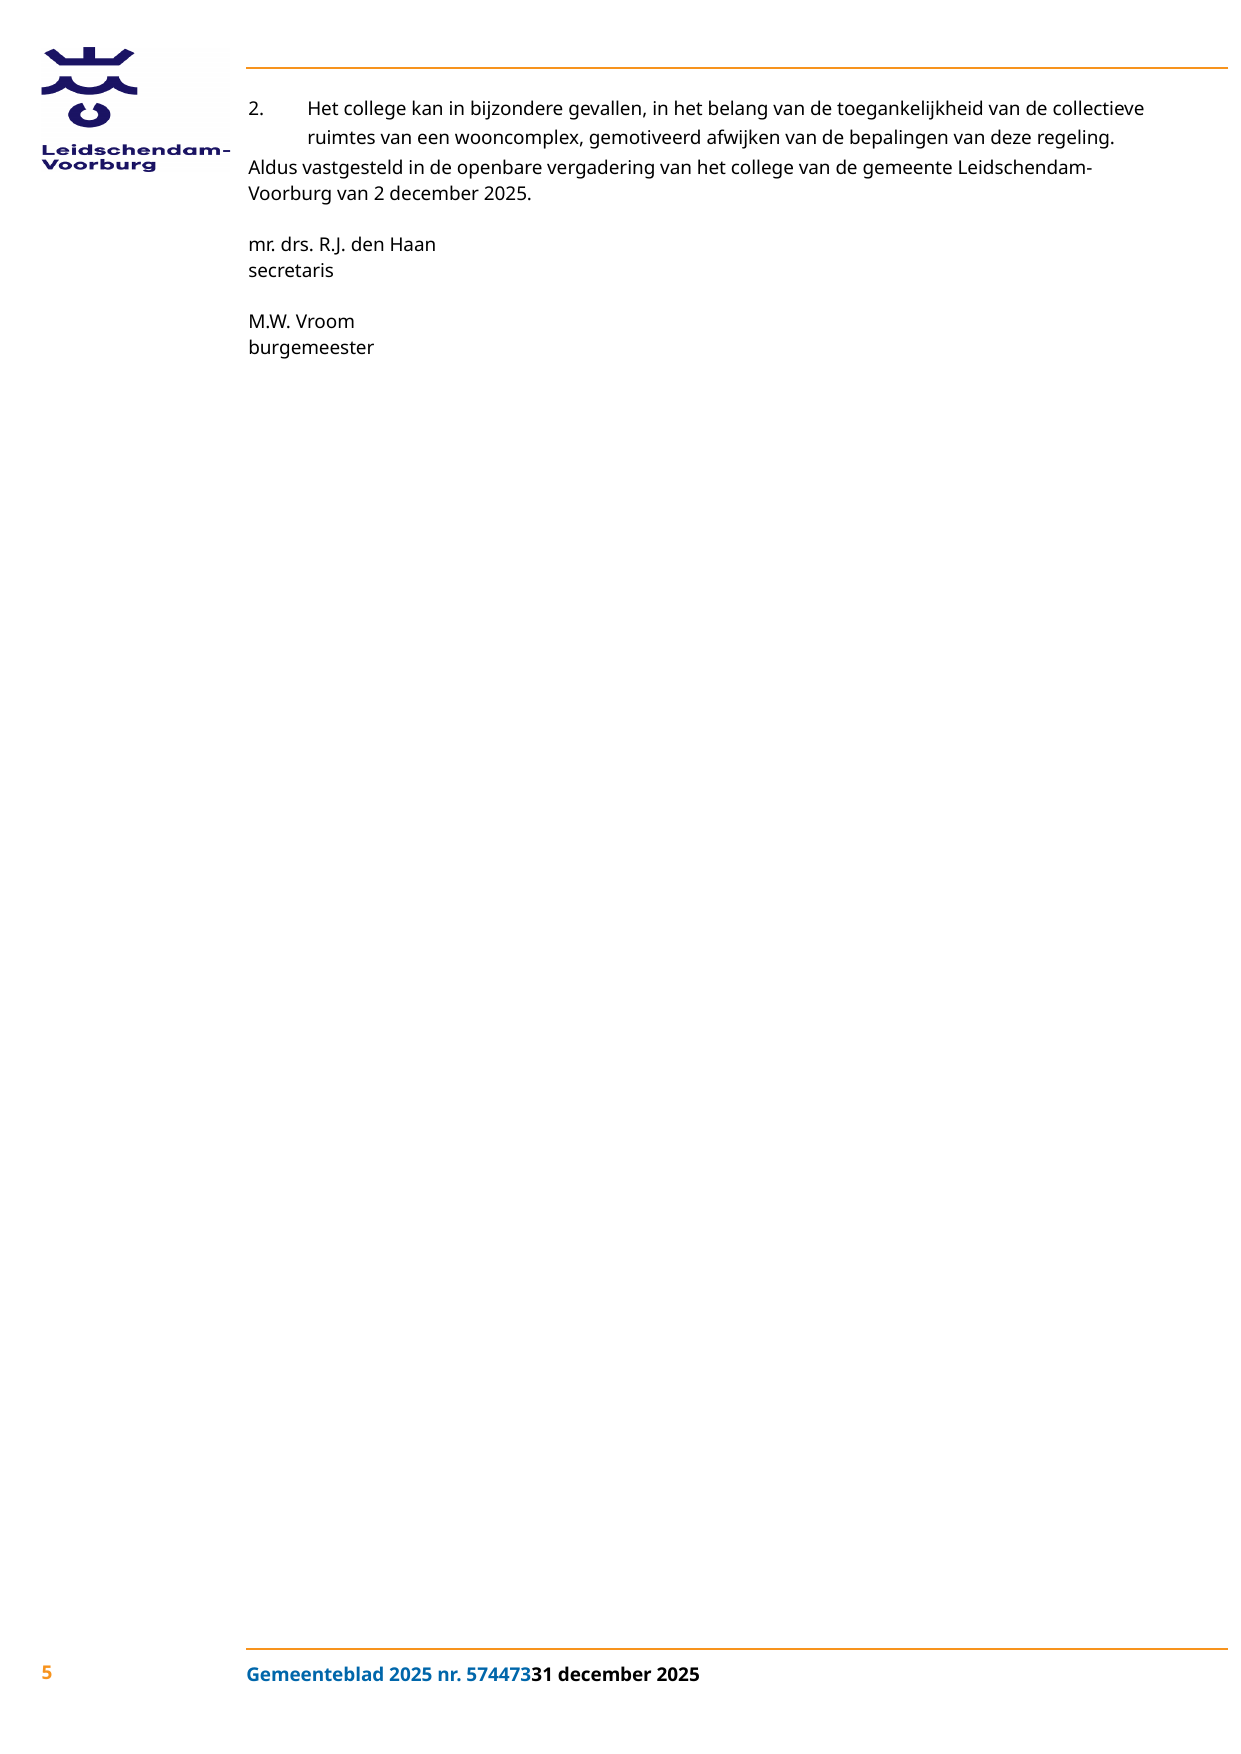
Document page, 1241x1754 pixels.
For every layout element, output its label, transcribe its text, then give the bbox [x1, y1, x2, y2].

text M.W. Vroom [248, 308, 1152, 334]
text Aldus vastgesteld in de openbare vergadering van het college van de gemeente Leidschendam-Voorburg van 2 december 2025. [248, 154, 1152, 205]
text burgemeester [248, 334, 1152, 360]
text secretaris [248, 257, 1152, 283]
list Het college kan in bijzondere gevallen, in het belang van de toegankelijkheid van de collectieve ruimtes van een wooncomplex, gemotiveerd afwijken van de bepalingen van deze regeling. [248, 95, 1152, 150]
text mr. drs. R.J. den Haan [248, 231, 1152, 257]
picture [41, 47, 231, 172]
